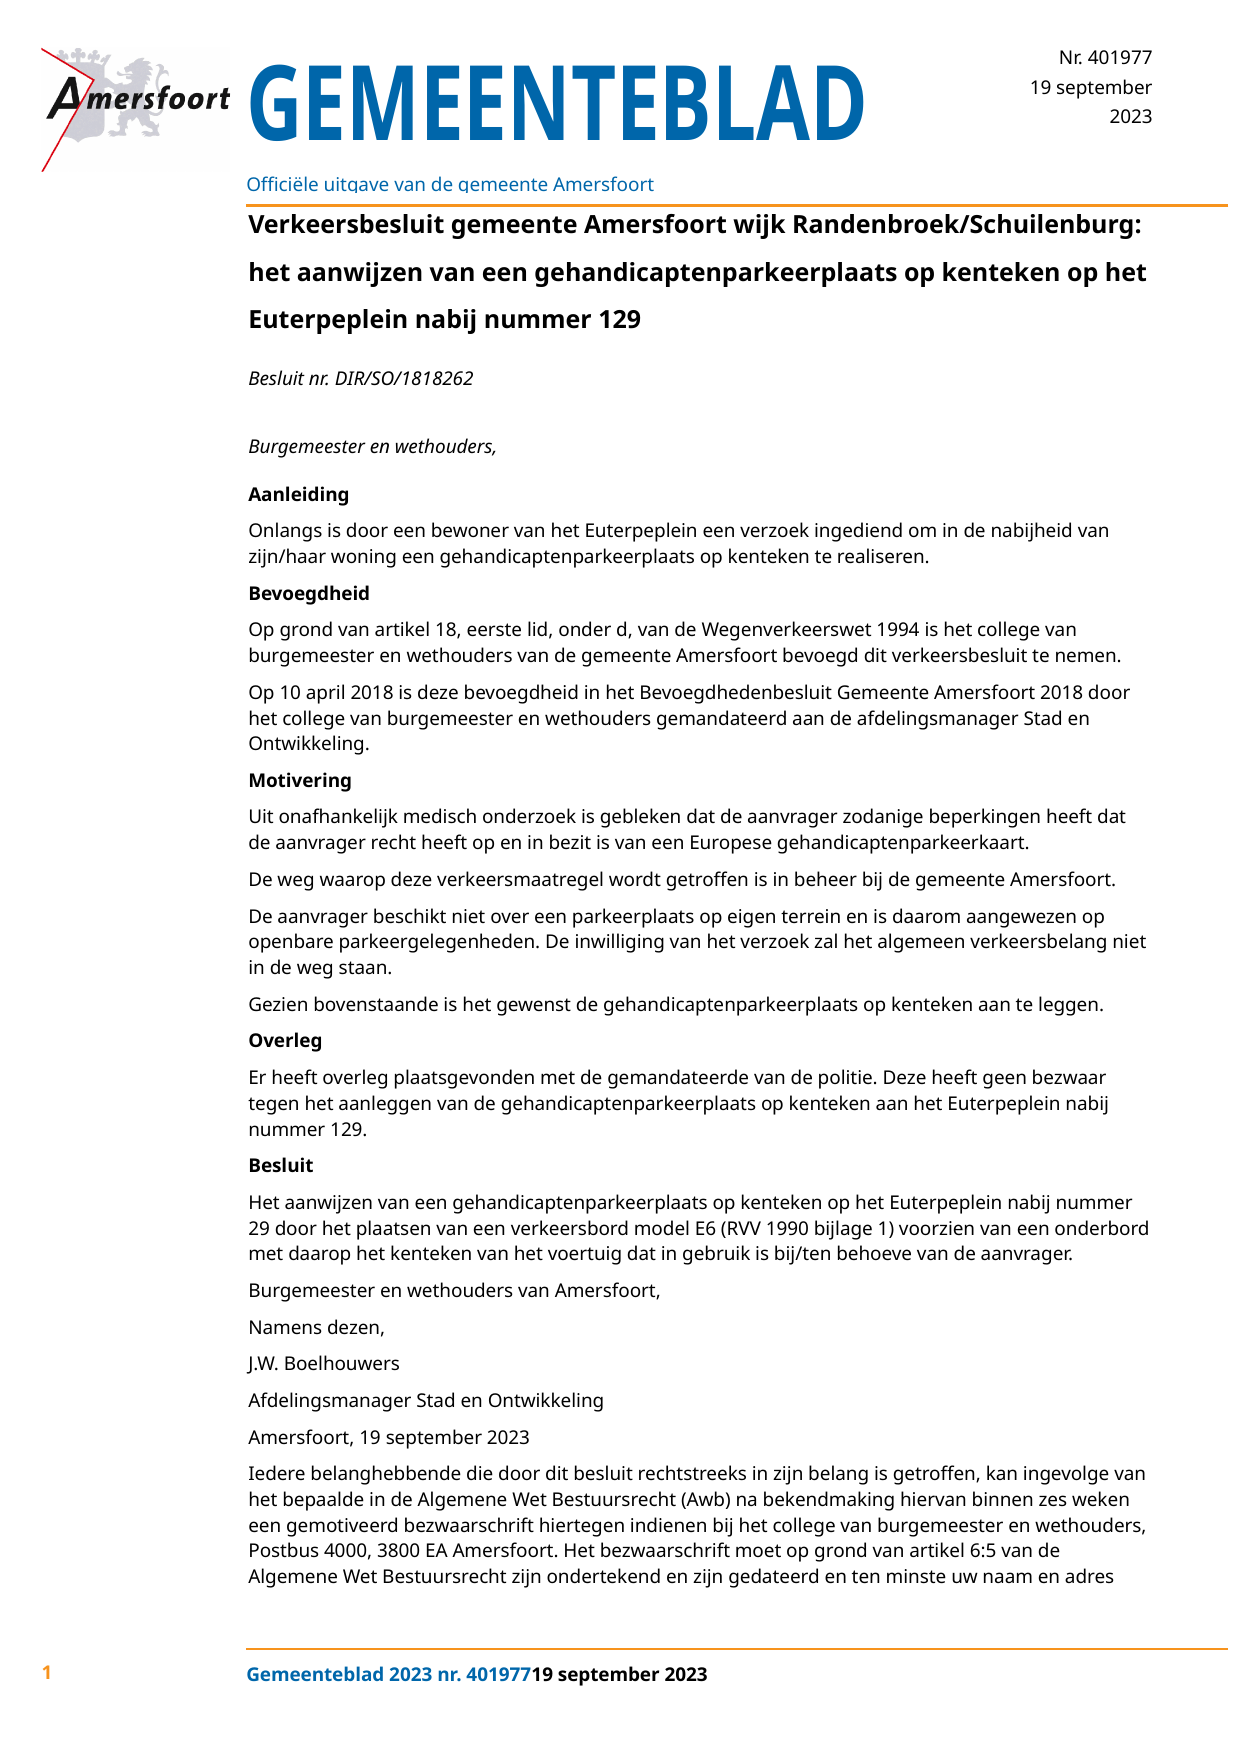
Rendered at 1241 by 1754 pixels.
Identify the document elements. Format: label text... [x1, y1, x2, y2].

picture [41, 47, 231, 172]
text Burgemeester en wethouders, [248, 433, 1152, 459]
text Op 10 april 2018 is deze bevoegdheid in het Bevoegdhedenbesluit Gemeente Amersfoort 2018 door het college van burgemeester en wethouders gemandateerd aan de afdelingsmanager Stad en Ontwikkeling. [248, 679, 1152, 756]
text Op grond van artikel 18, eerste lid, onder d, van de Wegenverkeerswet 1994 is het college van burgemeester en wethouders van de gemeente Amersfoort bevoegd dit verkeersbesluit te nemen. [248, 617, 1152, 668]
text Het aanwijzen van een gehandicaptenparkeerplaats op kenteken op het Euterpeplein nabij nummer 29 door het plaatsen van een verkeersbord model E6 (RVV 1990 bijlage 1) voorzien van een onderbord met daarop het kenteken van het voertuig dat in gebruik is bij/ten behoeve van de aanvrager. [248, 1189, 1152, 1266]
text Verkeersbesluit gemeente Amersfoort wijk Randenbroek/Schuilenburg: het aanwijzen van een gehandicaptenparkeerplaats op kenteken op het Euterpeplein nabij nummer 129 [248, 207, 1152, 336]
text Overleg [248, 1028, 1152, 1053]
text Afdelingsmanager Stad en Ontwikkeling [248, 1387, 1152, 1413]
text Onlangs is door een bewoner van het Euterpeplein een verzoek ingediend om in de nabijheid van zijn/haar woning een gehandicaptenparkeerplaats op kenteken te realiseren. [248, 517, 1152, 569]
text Iedere belanghebbende die door dit besluit rechtstreeks in zijn belang is getroffen, kan ingevolge van het bepaalde in de Algemene Wet Bestuursrecht (Awb) na bekendmaking hiervan binnen zes weken een gemotiveerd bezwaarschrift hiertegen indienen bij het college van burgemeester en wethouders, Postbus 4000, 3800 EA Amersfoort. Het bezwaarschrift moet op grond van artikel 6:5 van de Algemene Wet Bestuursrecht zijn ondertekend en zijn gedateerd en ten minste uw naam en adres [248, 1461, 1152, 1589]
text Bevoegdheid [248, 580, 1152, 606]
text Besluit nr. DIR/SO/1818262 [248, 366, 1152, 391]
text Er heeft overleg plaatsgevonden met de gemandateerde van de politie. Deze heeft geen bezwaar tegen het aanleggen van de gehandicaptenparkeerplaats op kenteken aan het Euterpeplein nabij nummer 129. [248, 1064, 1152, 1141]
text Aanleiding [248, 481, 1152, 507]
text Gezien bovenstaande is het gewenst de gehandicaptenparkeerplaats op kenteken aan te leggen. [248, 991, 1152, 1017]
text Besluit [248, 1152, 1152, 1178]
text Burgemeester en wethouders van Amersfoort, [248, 1277, 1152, 1303]
text J.W. Boelhouwers [248, 1351, 1152, 1376]
text Uit onafhankelijk medisch onderzoek is gebleken dat de aanvrager zodanige beperkingen heeft dat de aanvrager recht heeft op en in bezit is van een Europese gehandicaptenparkeerkaart. [248, 804, 1152, 855]
text De aanvrager beschikt niet over een parkeerplaats op eigen terrein en is daarom aangewezen op openbare parkeergelegenheden. De inwilliging van het verzoek zal het algemeen verkeersbelang niet in de weg staan. [248, 903, 1152, 980]
text Motivering [248, 767, 1152, 793]
text Amersfoort, 19 september 2023 [248, 1424, 1152, 1449]
text Namens dezen, [248, 1314, 1152, 1339]
text De weg waarop deze verkeersmaatregel wordt getroffen is in beheer bij de gemeente Amersfoort. [248, 866, 1152, 892]
